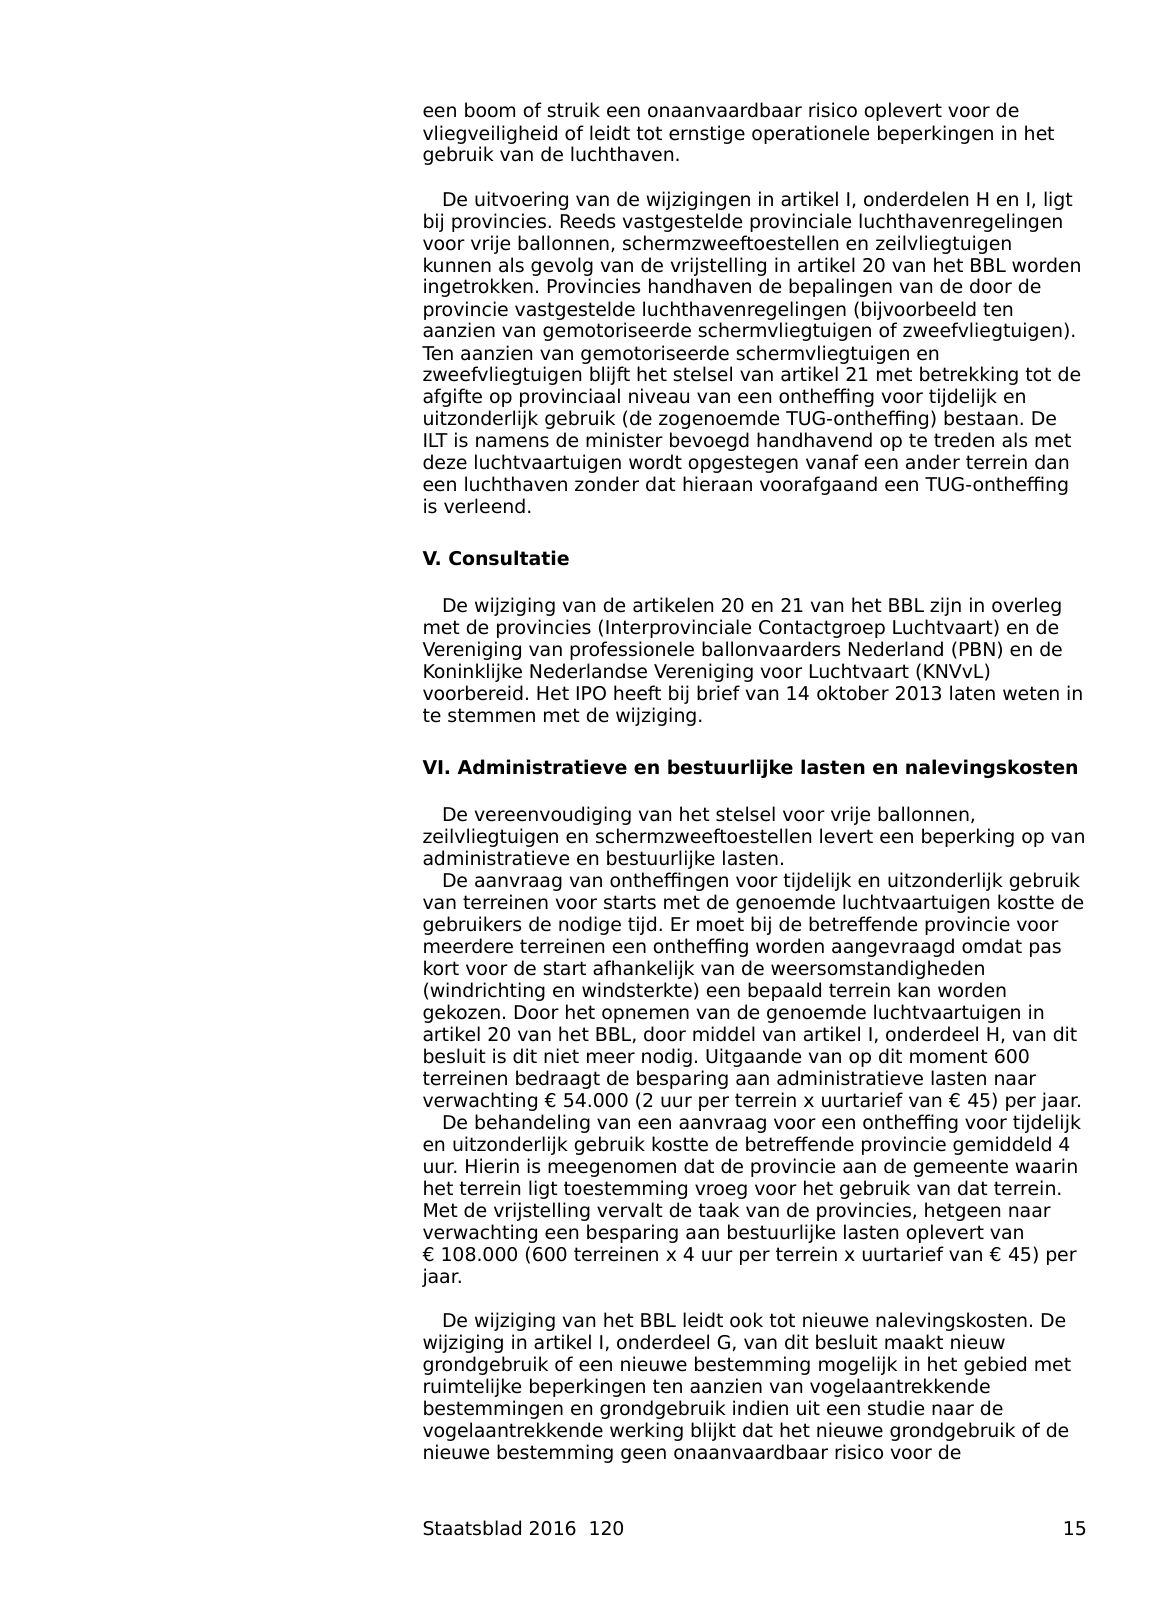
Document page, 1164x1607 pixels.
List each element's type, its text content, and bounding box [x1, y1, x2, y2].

text een boom of struik een onaanvaardbaar risico oplevert voor de vliegveiligheid of leidt tot ernstige operationele beperkingen in het gebruik van de luchthaven. [422, 100, 1087, 166]
subtitle VI. Administratieve en bestuurlijke lasten en nalevingskosten [422, 757, 1087, 779]
subtitle V. Consultatie [422, 548, 1087, 570]
text De aanvraag van ontheffingen voor tijdelijk en uitzonderlijk gebruik van terreinen voor starts met de genoemde luchtvaartuigen kostte de gebruikers de nodige tijd. Er moet bij de betreffende provincie voor meerdere terreinen een ontheffing worden aangevraagd omdat pas kort voor de start afhankelijk van de weersomstandigheden (windrichting en windsterkte) een bepaald terrein kan worden gekozen. Door het opnemen van de genoemde luchtvaartuigen in artikel 20 van het BBL, door middel van artikel I, onderdeel H, van dit besluit is dit niet meer nodig. Uitgaande van op dit moment 600 terreinen bedraagt de besparing aan administratieve lasten naar verwachting € 54.000 (2 uur per terrein x uurtarief van € 45) per jaar. [422, 870, 1087, 1112]
text De wijziging van het BBL leidt ook tot nieuwe nalevingskosten. De wijziging in artikel I, onderdeel G, van dit besluit maakt nieuw grondgebruik of een nieuwe bestemming mogelijk in het gebied met ruimtelijke beperkingen ten aanzien van vogelaantrekkende bestemmingen en grondgebruik indien uit een studie naar de vogelaantrekkende werking blijkt dat het nieuwe grondgebruik of de nieuwe bestemming geen onaanvaardbaar risico voor de [422, 1310, 1087, 1464]
text De vereenvoudiging van het stelsel voor vrije ballonnen, zeilvliegtuigen en schermzweeftoestellen levert een beperking op van administratieve en bestuurlijke lasten. [422, 804, 1087, 870]
text De behandeling van een aanvraag voor een ontheffing voor tijdelijk en uitzonderlijk gebruik kostte de betreffende provincie gemiddeld 4 uur. Hierin is meegenomen dat de provincie aan de gemeente waarin het terrein ligt toestemming vroeg voor het gebruik van dat terrein. Met de vrijstelling vervalt de taak van de provincies, hetgeen naar verwachting een besparing aan bestuurlijke lasten oplevert van € 108.000 (600 terreinen x 4 uur per terrein x uurtarief van € 45) per jaar. [422, 1112, 1087, 1288]
text De wijziging van de artikelen 20 en 21 van het BBL zijn in overleg met de provincies (Interprovinciale Contactgroep Luchtvaart) en de Vereniging van professionele ballonvaarders Nederland (PBN) en de Koninklijke Nederlandse Vereniging voor Luchtvaart (KNVvL) voorbereid. Het IPO heeft bij brief van 14 oktober 2013 laten weten in te stemmen met de wijziging. [422, 595, 1087, 727]
text De uitvoering van de wijzigingen in artikel I, onderdelen H en I, ligt bij provincies. Reeds vastgestelde provinciale luchthavenregelingen voor vrije ballonnen, schermzweeftoestellen en zeilvliegtuigen kunnen als gevolg van de vrijstelling in artikel 20 van het BBL worden ingetrokken. Provincies handhaven de bepalingen van de door de provincie vastgestelde luchthavenregelingen (bijvoorbeeld ten aanzien van gemotoriseerde schermvliegtuigen of zweefvliegtuigen). Ten aanzien van gemotoriseerde schermvliegtuigen en zweefvliegtuigen blijft het stelsel van artikel 21 met betrekking tot de afgifte op provinciaal niveau van een ontheffing voor tijdelijk en uitzonderlijk gebruik (de zogenoemde TUG-ontheffing) bestaan. De ILT is namens de minister bevoegd handhavend op te treden als met deze luchtvaartuigen wordt opgestegen vanaf een ander terrein dan een luchthaven zonder dat hieraan voorafgaand een TUG-ontheffing is verleend. [422, 188, 1087, 518]
